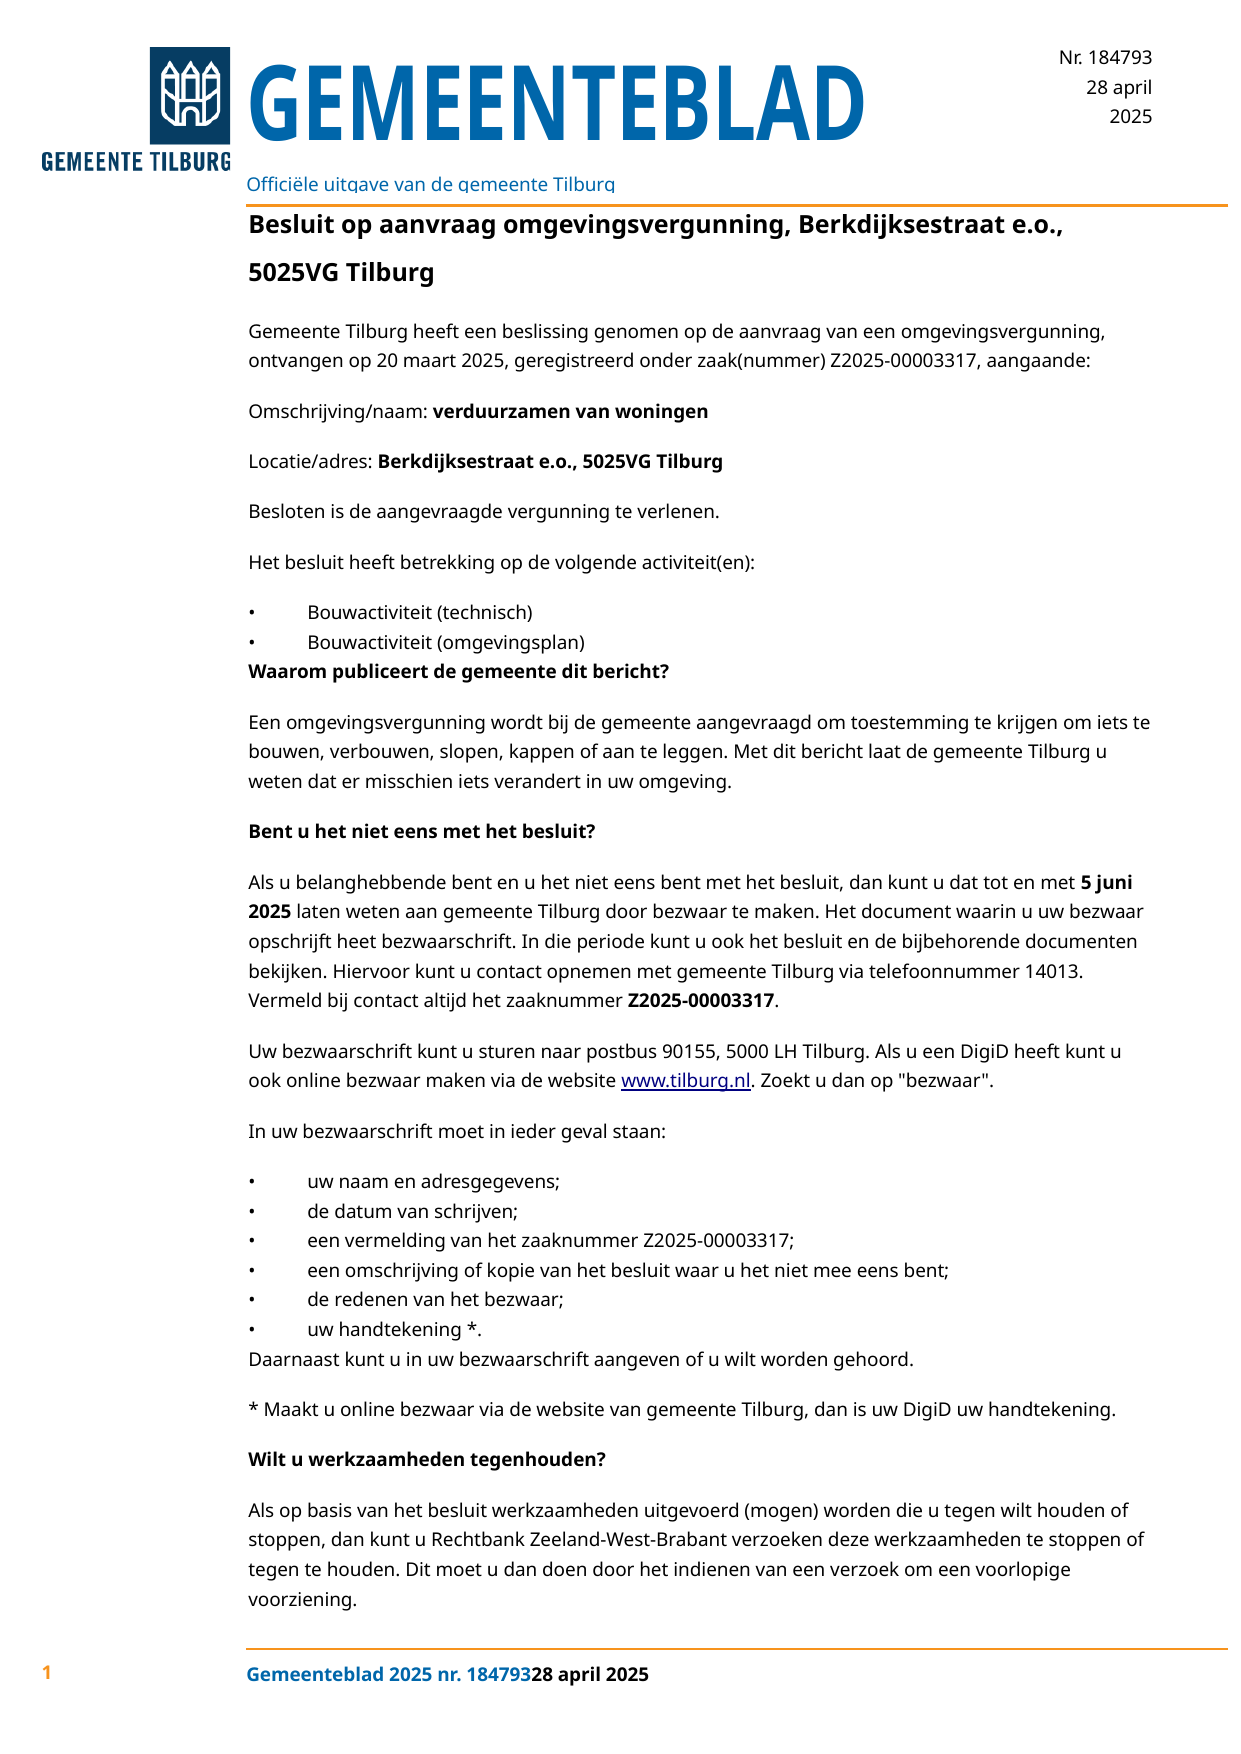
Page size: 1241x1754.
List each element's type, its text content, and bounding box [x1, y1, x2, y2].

text Daarnaast kunt u in uw bezwaarschrift aangeven of u wilt worden gehoord. [248, 1346, 1152, 1372]
text Uw bezwaarschrift kunt u sturen naar postbus 90155, 5000 LH Tilburg. Als u een DigiD heeft kunt u ook online bezwaar maken via de website www.tilburg.nl. Zoekt u dan op "bezwaar". [248, 1038, 1152, 1093]
text Het besluit heeft betrekking op de volgende activiteit(en): [248, 549, 1152, 575]
text Besluit op aanvraag omgevingsvergunning, Berkdijksestraat e.o., 5025VG Tilburg [248, 207, 1152, 288]
list Bouwactiviteit (technisch) [248, 599, 1152, 625]
text Gemeente Tilburg heeft een beslissing genomen op de aanvraag van een omgevingsvergunning, ontvangen op 20 maart 2025, geregistreerd onder zaak(nummer) Z2025-00003317, aangaande: [248, 318, 1152, 373]
list Bouwactiviteit (omgevingsplan) [248, 629, 1152, 655]
list een vermelding van het zaaknummer Z2025-00003317; [248, 1227, 1152, 1253]
text Locatie/adres: Berkdijksestraat e.o., 5025VG Tilburg [248, 448, 1152, 474]
text * Maakt u online bezwaar via de website van gemeente Tilburg, dan is uw DigiD uw handtekening. [248, 1396, 1152, 1422]
text Als op basis van het besluit werkzaamheden uitgevoerd (mogen) worden die u tegen wilt houden of stoppen, dan kunt u Rechtbank Zeeland-West-Brabant verzoeken deze werkzaamheden te stoppen of tegen te houden. Dit moet u dan doen door het indienen van een verzoek om een voorlopige voorziening. [248, 1497, 1152, 1612]
list uw handtekening *. [248, 1316, 1152, 1342]
text Als u belanghebbende bent en u het niet eens bent met het besluit, dan kunt u dat tot en met 5 juni 2025 laten weten aan gemeente Tilburg door bezwaar te maken. Het document waarin u uw bezwaar opschrijft heet bezwaarschrift. In die periode kunt u ook het besluit en de bijbehorende documenten bekijken. Hiervoor kunt u contact opnemen met gemeente Tilburg via telefoonnummer 14013. Vermeld bij contact altijd het zaaknummer Z2025-00003317. [248, 869, 1152, 1013]
picture [41, 47, 231, 172]
list de redenen van het bezwaar; [248, 1287, 1152, 1312]
text Bent u het niet eens met het besluit? [248, 819, 1152, 844]
list een omschrijving of kopie van het besluit waar u het niet mee eens bent; [248, 1257, 1152, 1283]
text Wilt u werkzaamheden tegenhouden? [248, 1447, 1152, 1472]
text In uw bezwaarschrift moet in ieder geval staan: [248, 1118, 1152, 1144]
list de datum van schrijven; [248, 1198, 1152, 1224]
text Waarom publiceert de gemeente dit bericht? [248, 659, 1152, 684]
text Besloten is de aangevraagde vergunning te verlenen. [248, 499, 1152, 524]
text Omschrijving/naam: verduurzamen van woningen [248, 398, 1152, 424]
list uw naam en adresgegevens; [248, 1168, 1152, 1194]
text Een omgevingsvergunning wordt bij de gemeente aangevraagd om toestemming te krijgen om iets te bouwen, verbouwen, slopen, kappen of aan te leggen. Met dit bericht laat de gemeente Tilburg u weten dat er misschien iets verandert in uw omgeving. [248, 709, 1152, 794]
